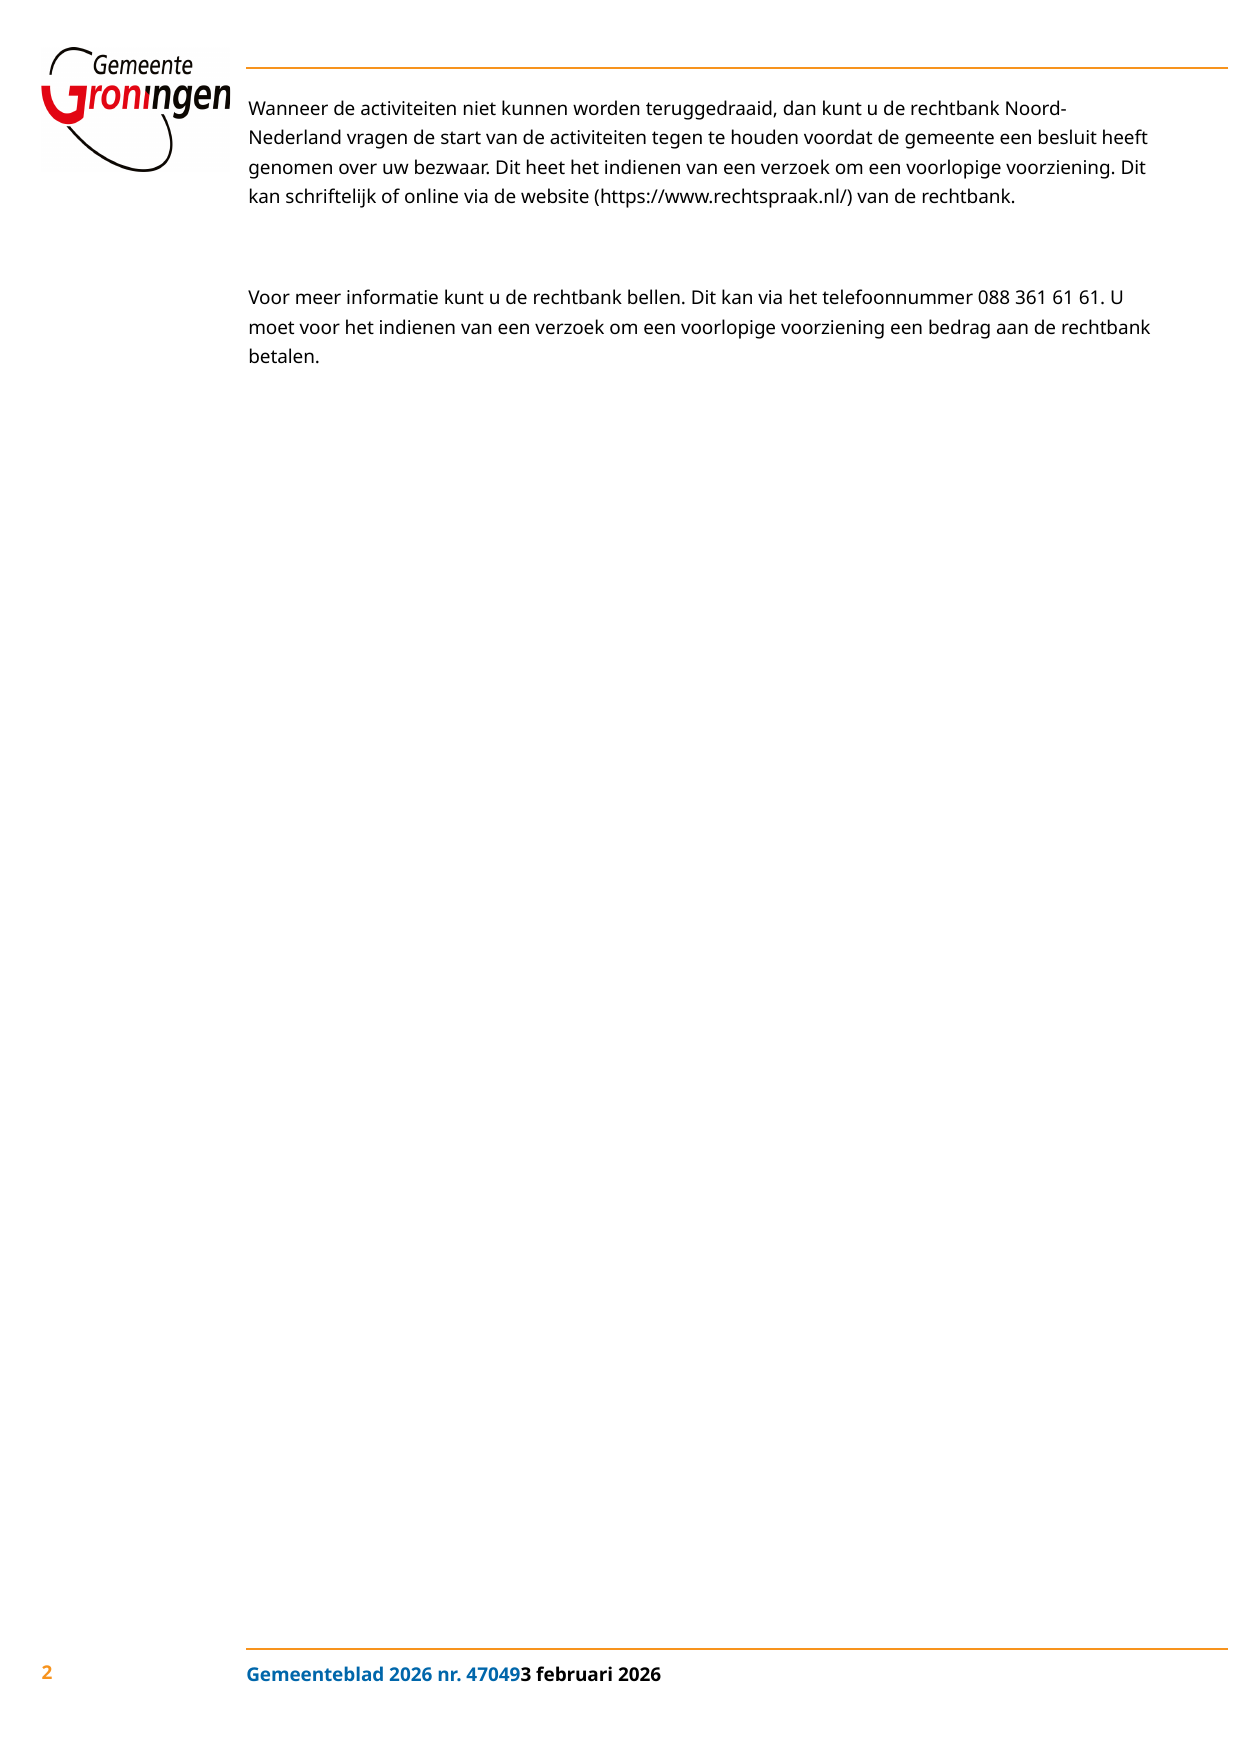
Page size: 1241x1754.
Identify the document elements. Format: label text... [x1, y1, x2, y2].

picture [41, 47, 231, 172]
text Voor meer informatie kunt u de rechtbank bellen. Dit kan via het telefoonnummer 088 361 61 61. U moet voor het indienen van een verzoek om een voorlopige voorziening een bedrag aan de rechtbank betalen. [248, 284, 1152, 369]
text Wanneer de activiteiten niet kunnen worden teruggedraaid, dan kunt u de rechtbank Noord-Nederland vragen de start van de activiteiten tegen te houden voordat de gemeente een besluit heeft genomen over uw bezwaar. Dit heet het indienen van een verzoek om een voorlopige voorziening. Dit kan schriftelijk of online via de website (https://www.rechtspraak.nl/) van de rechtbank. [248, 95, 1152, 209]
